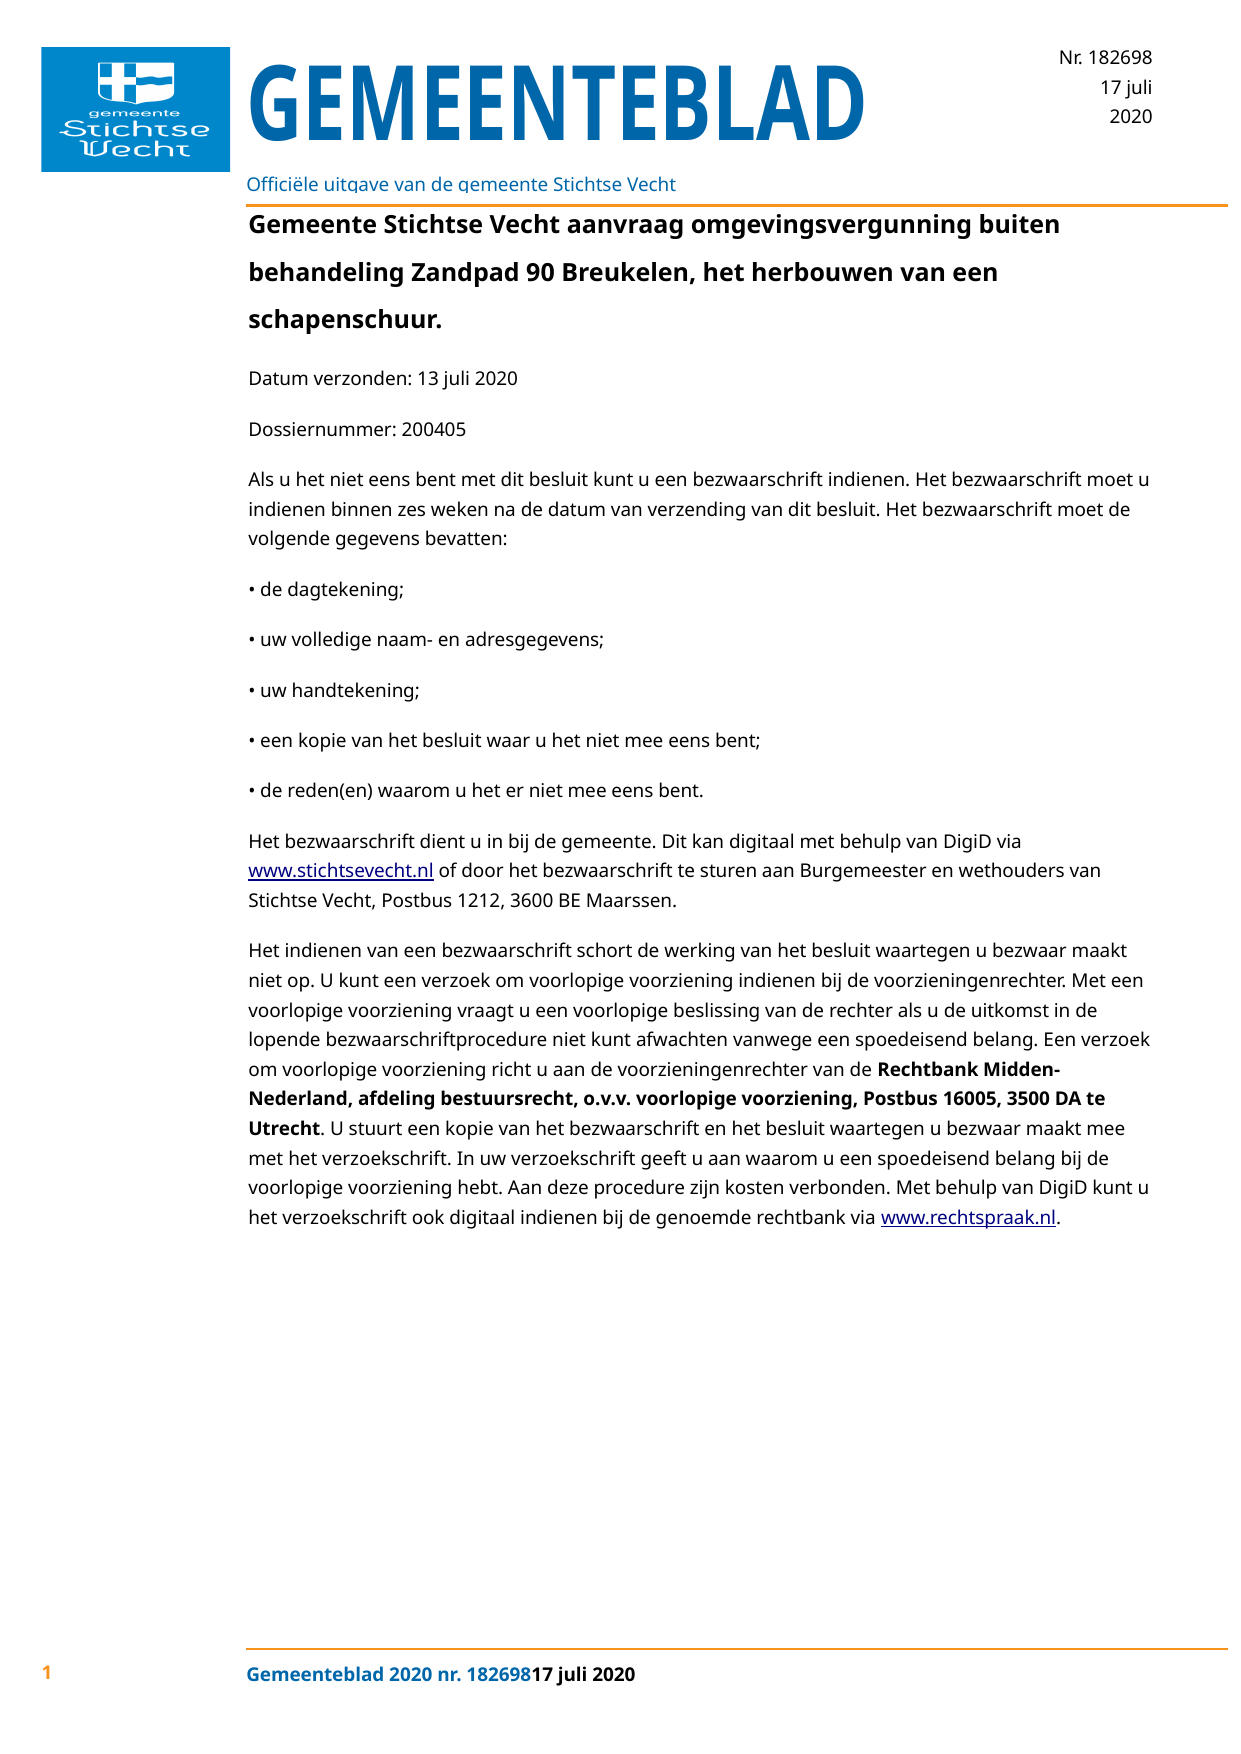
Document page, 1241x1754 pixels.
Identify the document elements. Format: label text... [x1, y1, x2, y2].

text • uw volledige naam- en adresgegevens; [248, 626, 1152, 652]
text • uw handtekening; [248, 677, 1152, 702]
text • de reden(en) waarom u het er niet mee eens bent. [248, 778, 1152, 803]
text • een kopie van het besluit waar u het niet mee eens bent; [248, 727, 1152, 753]
text Dossiernummer: 200405 [248, 416, 1152, 442]
text Het bezwaarschrift dient u in bij de gemeente. Dit kan digitaal met behulp van DigiD via www.stichtsevecht.nl of door het bezwaarschrift te sturen aan Burgemeester en wethouders van Stichtse Vecht, Postbus 1212, 3600 BE Maarssen. [248, 828, 1152, 913]
text • de dagtekening; [248, 576, 1152, 602]
picture [99, 63, 135, 101]
text Gemeente Stichtse Vecht aanvraag omgevingsvergunning buiten behandeling Zandpad 90 Breukelen, het herbouwen van een schapenschuur. [248, 207, 1152, 336]
picture [137, 63, 174, 103]
text Datum verzonden: 13 juli 2020 [248, 366, 1152, 391]
text Als u het niet eens bent met dit besluit kunt u een bezwaarschrift indienen. Het bezwaarschrift moet u indienen binnen zes weken na de datum van verzending van dit besluit. Het bezwaarschrift moet de volgende gegevens bevatten: [248, 466, 1152, 551]
text Het indienen van een bezwaarschrift schort de werking van het besluit waartegen u bezwaar maakt niet op. U kunt een verzoek om voorlopige voorziening indienen bij de voorzieningenrechter. Met een voorlopige voorziening vraagt u een voorlopige beslissing van de rechter als u de uitkomst in de lopende bezwaarschriftprocedure niet kunt afwachten vanwege een spoedeisend belang. Een verzoek om voorlopige voorziening richt u aan de voorzieningenrechter van de Rechtbank Midden-Nederland, afdeling bestuursrecht, o.v.v. voorlopige voorziening, Postbus 16005, 3500 DA te Utrecht. U stuurt een kopie van het bezwaarschrift en het besluit waartegen u bezwaar maakt mee met het verzoekschrift. In uw verzoekschrift geeft u aan waarom u een spoedeisend belang bij de voorlopige voorziening hebt. Aan deze procedure zijn kosten verbonden. Met behulp van DigiD kunt u het verzoekschrift ook digitaal indienen bij de genoemde rechtbank via www.rechtspraak.nl. [248, 938, 1152, 1229]
